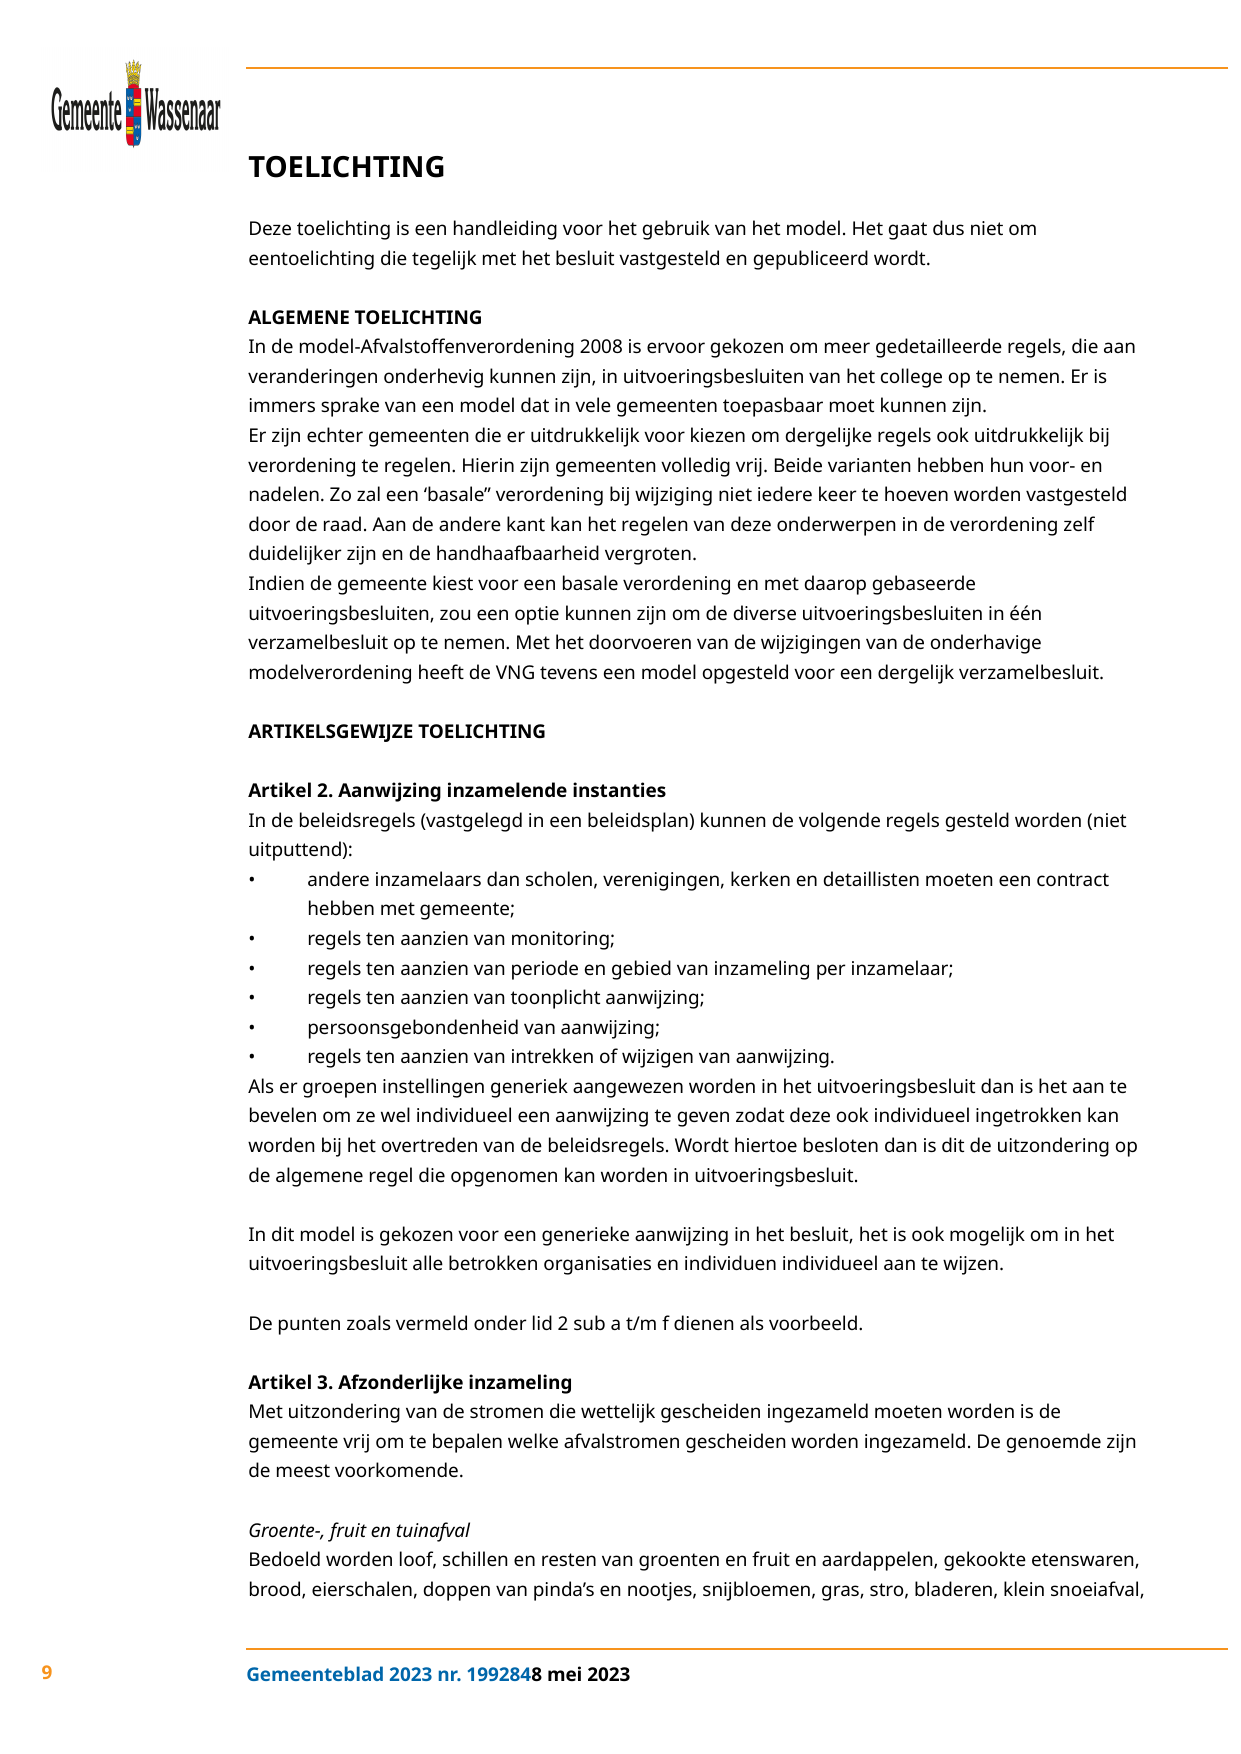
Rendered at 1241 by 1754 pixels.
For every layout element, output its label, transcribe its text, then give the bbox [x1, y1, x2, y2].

text De punten zoals vermeld onder lid 2 sub a t/m f dienen als voorbeeld. [248, 1310, 1152, 1335]
list regels ten aanzien van intrekken of wijzigen van aanwijzing. [248, 1043, 1152, 1069]
list regels ten aanzien van periode en gebied van inzameling per inzamelaar; [248, 955, 1152, 980]
text In dit model is gekozen voor een generieke aanwijzing in het besluit, het is ook mogelijk om in het uitvoeringsbesluit alle betrokken organisaties en individuen individueel aan te wijzen. [248, 1221, 1152, 1276]
list regels ten aanzien van toonplicht aanwijzing; [248, 984, 1152, 1010]
picture [41, 47, 231, 172]
text TOELICHTING [248, 146, 1152, 186]
text ALGEMENE TOELICHTING [248, 304, 1152, 329]
text Deze toelichting is een handleiding voor het gebruik van het model. Het gaat dus niet om eentoelichting die tegelijk met het besluit vastgesteld en gepubliceerd wordt. [248, 215, 1152, 270]
text In de beleidsregels (vastgelegd in een beleidsplan) kunnen de volgende regels gesteld worden (niet uitputtend): [248, 807, 1152, 862]
text Groente-, fruit en tuinafval [248, 1517, 1152, 1542]
text Er zijn echter gemeenten die er uitdrukkelijk voor kiezen om dergelijke regels ook uitdrukkelijk bij verordening te regelen. Hierin zijn gemeenten volledig vrij. Beide varianten hebben hun voor- en nadelen. Zo zal een ‘basale” verordening bij wijziging niet iedere keer te hoeven worden vastgesteld door de raad. Aan de andere kant kan het regelen van deze onderwerpen in de verordening zelf duidelijker zijn en de handhaafbaarheid vergroten. [248, 422, 1152, 566]
text Artikel 2. Aanwijzing inzamelende instanties [248, 777, 1152, 803]
text ARTIKELSGEWIJZE TOELICHTING [248, 718, 1152, 744]
text In de model-Afvalstoffenverordening 2008 is ervoor gekozen om meer gedetailleerde regels, die aan veranderingen onderhevig kunnen zijn, in uitvoeringsbesluiten van het college op te nemen. Er is immers sprake van een model dat in vele gemeenten toepasbaar moet kunnen zijn. [248, 333, 1152, 418]
text Indien de gemeente kiest voor een basale verordening en met daarop gebaseerde uitvoeringsbesluiten, zou een optie kunnen zijn om de diverse uitvoeringsbesluiten in één verzamelbesluit op te nemen. Met het doorvoeren van de wijzigingen van de onderhavige modelverordening heeft de VNG tevens een model opgesteld voor een dergelijk verzamelbesluit. [248, 570, 1152, 684]
list persoonsgebondenheid van aanwijzing; [248, 1014, 1152, 1039]
text Artikel 3. Afzonderlijke inzameling [248, 1369, 1152, 1394]
text Als er groepen instellingen generiek aangewezen worden in het uitvoeringsbesluit dan is het aan te bevelen om ze wel individueel een aanwijzing te geven zodat deze ook individueel ingetrokken kan worden bij het overtreden van de beleidsregels. Wordt hiertoe besloten dan is dit de uitzondering op de algemene regel die opgenomen kan worden in uitvoeringsbesluit. [248, 1073, 1152, 1187]
text Met uitzondering van de stromen die wettelijk gescheiden ingezameld moeten worden is de gemeente vrij om te bepalen welke afvalstromen gescheiden worden ingezameld. De genoemde zijn de meest voorkomende. [248, 1398, 1152, 1483]
list regels ten aanzien van monitoring; [248, 925, 1152, 951]
list andere inzamelaars dan scholen, verenigingen, kerken en detaillisten moeten een contract hebben met gemeente; [248, 866, 1152, 921]
text Bedoeld worden loof, schillen en resten van groenten en fruit en aardappelen, gekookte etenswaren, brood, eierschalen, doppen van pinda’s en nootjes, snijbloemen, gras, stro, bladeren, klein snoeiafval, [248, 1546, 1152, 1602]
